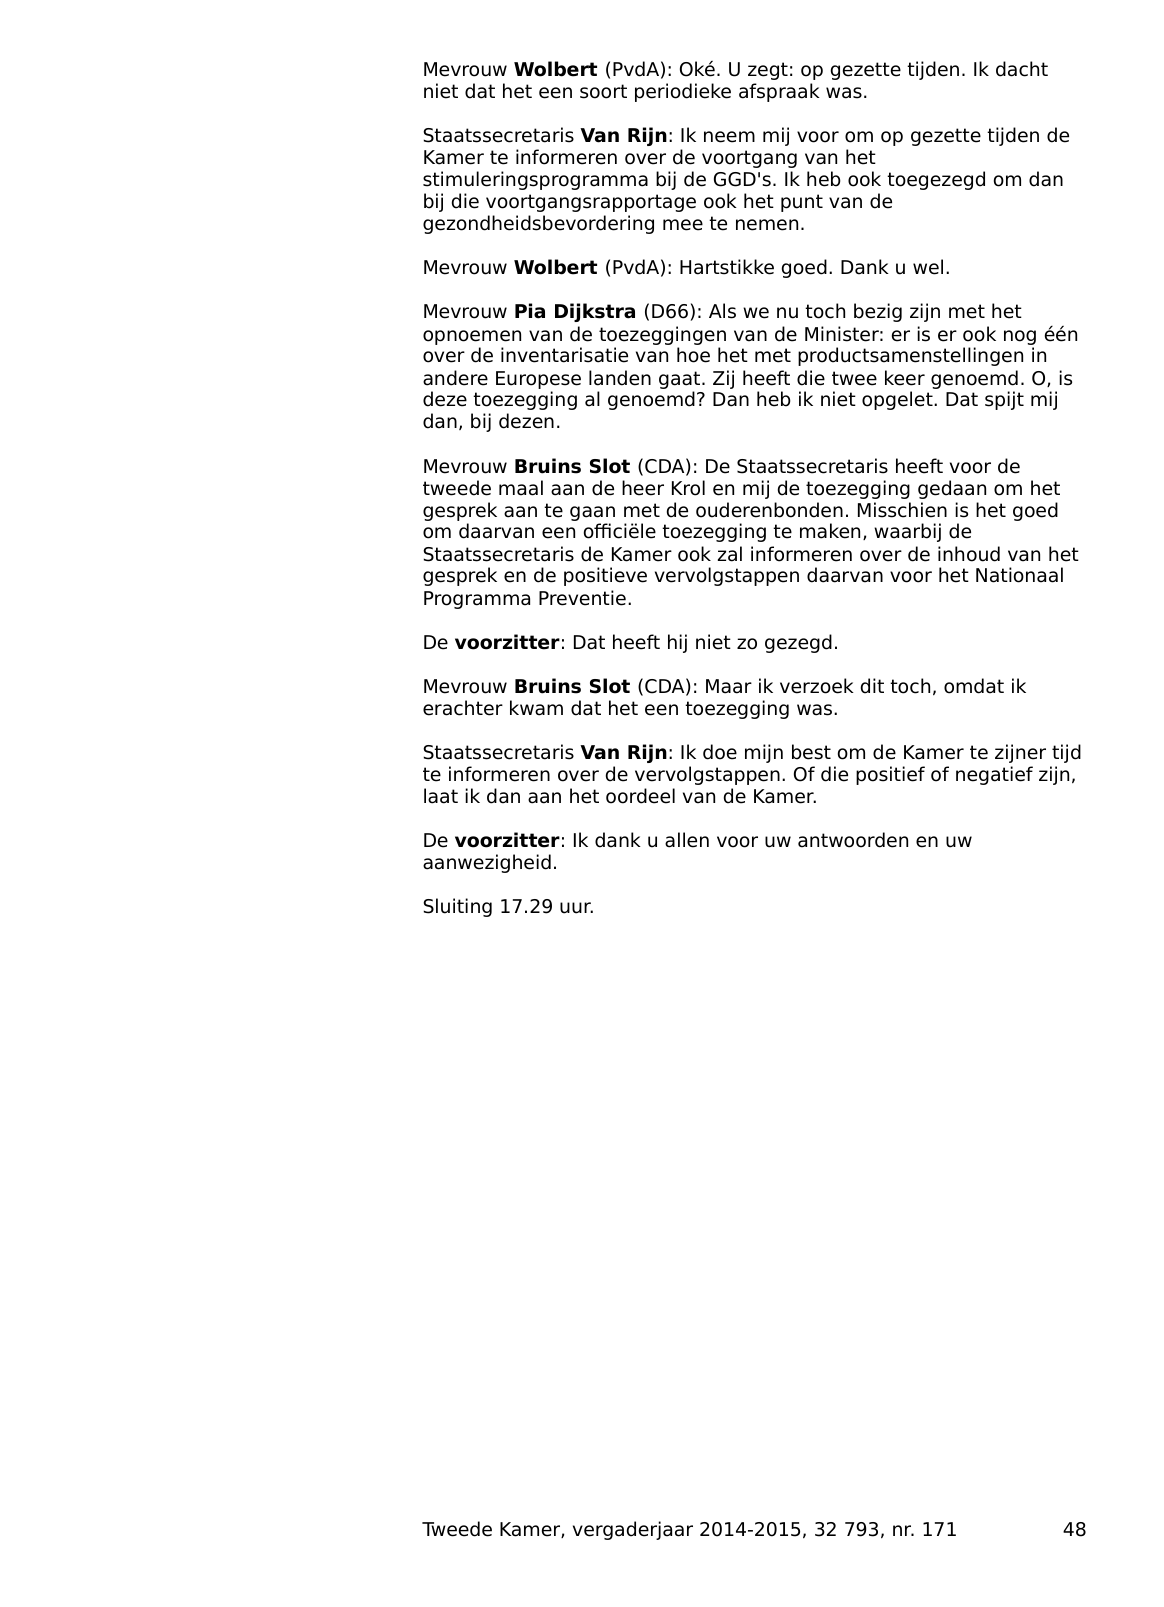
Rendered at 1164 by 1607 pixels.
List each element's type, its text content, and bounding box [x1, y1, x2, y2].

text Staatssecretaris Van Rijn: Ik doe mijn best om de Kamer te zijner tijd te informeren over de vervolgstappen. Of die positief of negatief zijn, laat ik dan aan het oordeel van de Kamer. [422, 742, 1087, 808]
text Mevrouw Wolbert (PvdA): Hartstikke goed. Dank u wel. [422, 257, 1087, 279]
text Mevrouw Bruins Slot (CDA): De Staatssecretaris heeft voor de tweede maal aan de heer Krol en mij de toezegging gedaan om het gesprek aan te gaan met de ouderenbonden. Misschien is het goed om daarvan een officiële toezegging te maken, waarbij de Staatssecretaris de Kamer ook zal informeren over de inhoud van het gesprek en de positieve vervolgstappen daarvan voor het Nationaal Programma Preventie. [422, 456, 1087, 609]
text De voorzitter: Dat heeft hij niet zo gezegd. [422, 632, 1087, 653]
text Mevrouw Pia Dijkstra (D66): Als we nu toch bezig zijn met het opnoemen van de toezeggingen van de Minister: er is er ook nog één over de inventarisatie van hoe het met productsamenstellingen in andere Europese landen gaat. Zij heeft die twee keer genoemd. O, is deze toezegging al genoemd? Dan heb ik niet opgelet. Dat spijt mij dan, bij dezen. [422, 301, 1087, 433]
text Mevrouw Bruins Slot (CDA): Maar ik verzoek dit toch, omdat ik erachter kwam dat het een toezegging was. [422, 676, 1087, 720]
text Staatssecretaris Van Rijn: Ik neem mij voor om op gezette tijden de Kamer te informeren over de voortgang van het stimuleringsprogramma bij de GGD's. Ik heb ook toegezegd om dan bij die voortgangsrapportage ook het punt van de gezondheidsbevordering mee te nemen. [422, 125, 1087, 235]
text Mevrouw Wolbert (PvdA): Oké. U zegt: op gezette tijden. Ik dacht niet dat het een soort periodieke afspraak was. [422, 59, 1087, 103]
text Sluiting 17.29 uur. [422, 896, 1087, 918]
text De voorzitter: Ik dank u allen voor uw antwoorden en uw aanwezigheid. [422, 830, 1087, 874]
